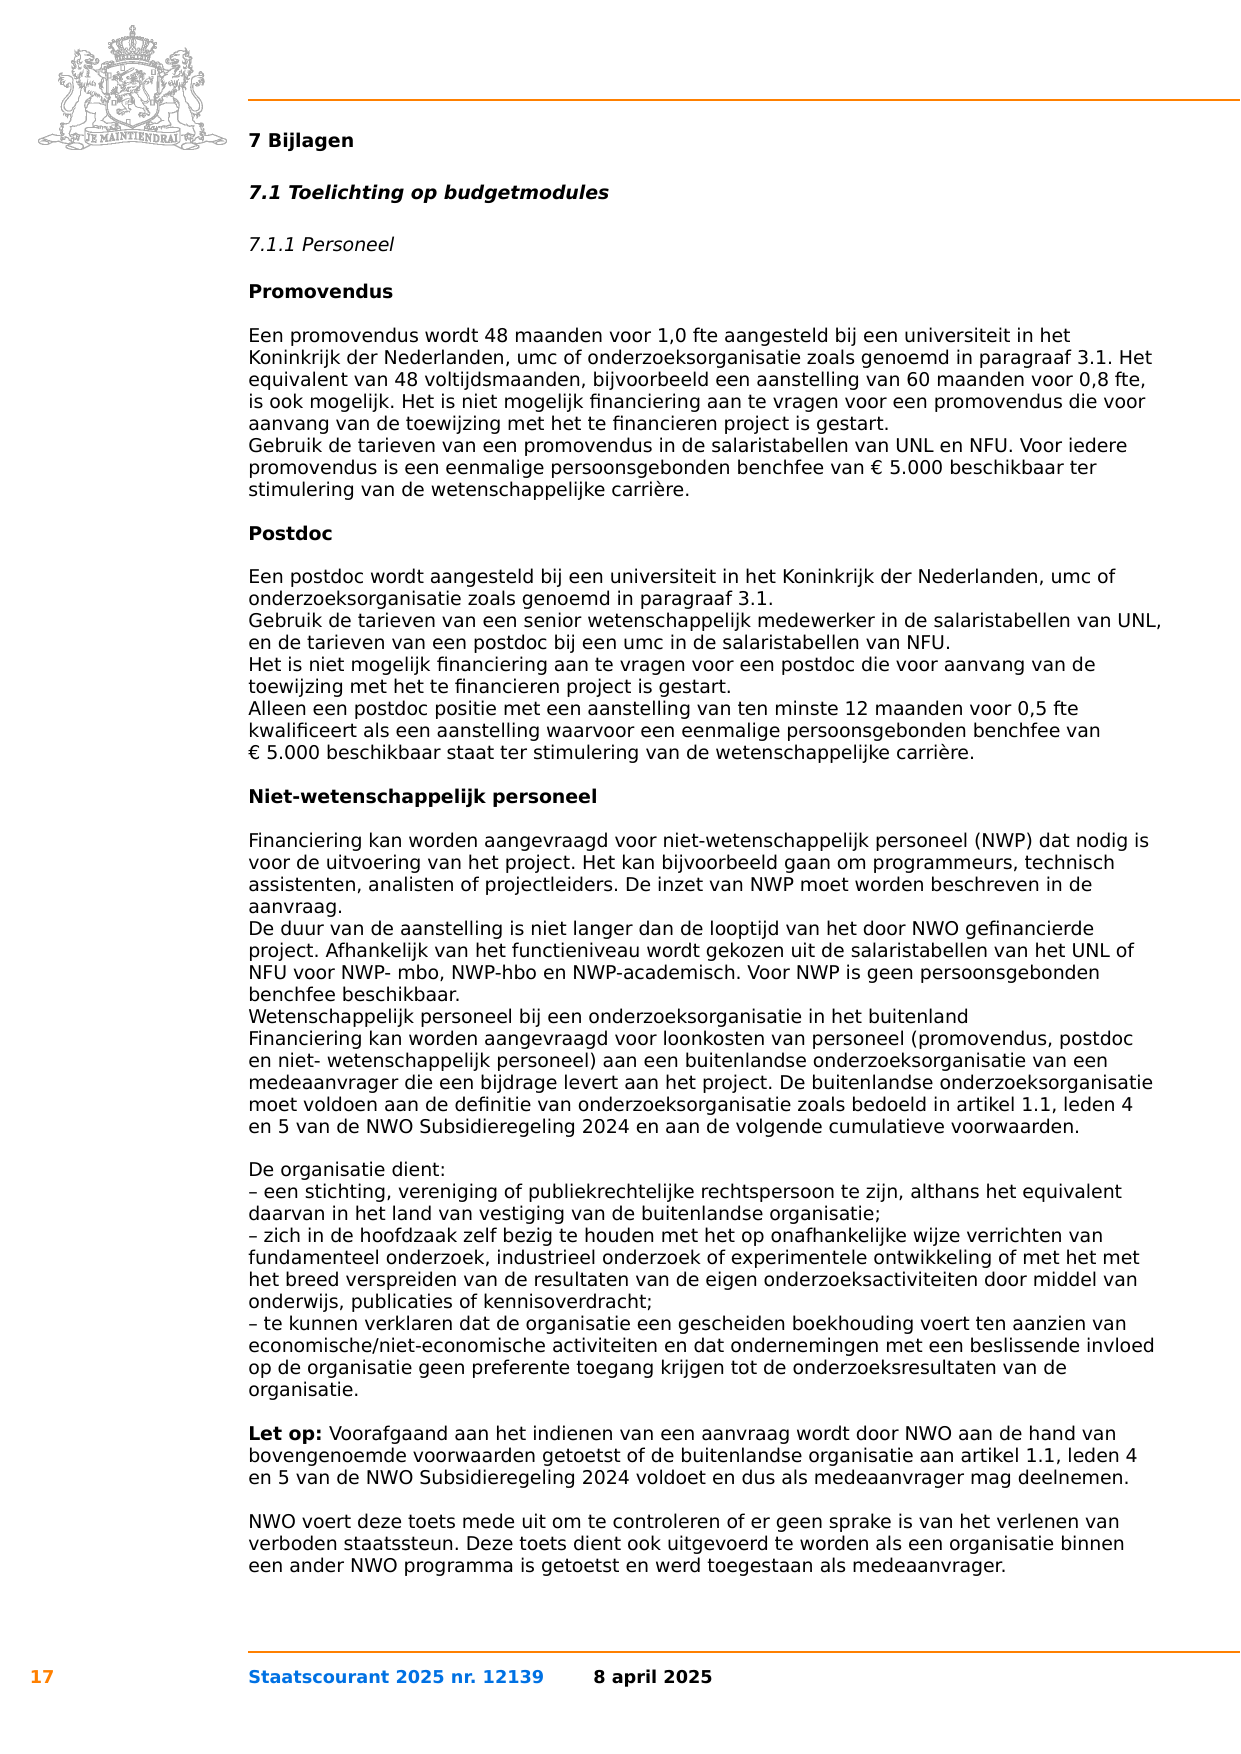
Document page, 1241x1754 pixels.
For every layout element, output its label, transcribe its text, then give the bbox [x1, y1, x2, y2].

subtitle 7 Bijlagen [248, 130, 1163, 152]
text Het is niet mogelijk financiering aan te vragen voor een postdoc die voor aanvang van de toewijzing met het te financieren project is gestart. [248, 654, 1163, 698]
text Gebruik de tarieven van een promovendus in de salaristabellen van UNL en NFU. Voor iedere promovendus is een eenmalige persoonsgebonden benchfee van € 5.000 beschikbaar ter stimulering van de wetenschappelijke carrière. [248, 434, 1163, 501]
picture [38, 25, 227, 150]
text – zich in de hoofdzaak zelf bezig te houden met het op onafhankelijke wijze verrichten van fundamenteel onderzoek, industrieel onderzoek of experimentele ontwikkeling of met het met het breed verspreiden van de resultaten van de eigen onderzoeksactiviteiten door middel van onderwijs, publicaties of kennisoverdracht; [248, 1225, 1163, 1313]
text – te kunnen verklaren dat de organisatie een gescheiden boekhouding voert ten aanzien van economische/niet-economische activiteiten en dat ondernemingen met een beslissende invloed op de organisatie geen preferente toegang krijgen tot de onderzoeksresultaten van de organisatie. [248, 1313, 1163, 1401]
text Een promovendus wordt 48 maanden voor 1,0 fte aangesteld bij een universiteit in het Koninkrijk der Nederlanden, umc of onderzoeksorganisatie zoals genoemd in paragraaf 3.1. Het equivalent van 48 voltijdsmaanden, bijvoorbeeld een aanstelling van 60 maanden voor 0,8 fte, is ook mogelijk. Het is niet mogelijk financiering aan te vragen voor een promovendus die voor aanvang van de toewijzing met het te financieren project is gestart. [248, 325, 1163, 434]
text Let op: Voorafgaand aan het indienen van een aanvraag wordt door NWO aan de hand van bovengenoemde voorwaarden getoetst of de buitenlandse organisatie aan artikel 1.1, leden 4 en 5 van de NWO Subsidieregeling 2024 voldoet en dus als medeaanvrager mag deelnemen. [248, 1423, 1163, 1489]
subtitle Promovendus [248, 281, 1163, 303]
subtitle 7.1.1 Personeel [248, 234, 1163, 256]
text Alleen een postdoc positie met een aanstelling van ten minste 12 maanden voor 0,5 fte kwalificeert als een aanstelling waarvoor een eenmalige persoonsgebonden benchfee van € 5.000 beschikbaar staat ter stimulering van de wetenschappelijke carrière. [248, 698, 1163, 764]
text Een postdoc wordt aangesteld bij een universiteit in het Koninkrijk der Nederlanden, umc of onderzoeksorganisatie zoals genoemd in paragraaf 3.1. [248, 566, 1163, 610]
text Financiering kan worden aangevraagd voor niet-wetenschappelijk personeel (NWP) dat nodig is voor de uitvoering van het project. Het kan bijvoorbeeld gaan om programmeurs, technisch assistenten, analisten of projectleiders. De inzet van NWP moet worden beschreven in de aanvraag. [248, 830, 1163, 918]
subtitle Niet-wetenschappelijk personeel [248, 786, 1163, 808]
text – een stichting, vereniging of publiekrechtelijke rechtspersoon te zijn, althans het equivalent daarvan in het land van vestiging van de buitenlandse organisatie; [248, 1181, 1163, 1225]
subtitle 7.1 Toelichting op budgetmodules [248, 182, 1163, 204]
subtitle Postdoc [248, 522, 1163, 544]
text Financiering kan worden aangevraagd voor loonkosten van personeel (promovendus, postdoc en niet- wetenschappelijk personeel) aan een buitenlandse onderzoeksorganisatie van een medeaanvrager die een bijdrage levert aan het project. De buitenlandse onderzoeksorganisatie moet voldoen aan de definitie van onderzoeksorganisatie zoals bedoeld in artikel 1.1, leden 4 en 5 van de NWO Subsidieregeling 2024 en aan de volgende cumulatieve voorwaarden. [248, 1028, 1163, 1137]
text De organisatie dient: [248, 1159, 1163, 1181]
text NWO voert deze toets mede uit om te controleren of er geen sprake is van het verlenen van verboden staatssteun. Deze toets dient ook uitgevoerd te worden als een organisatie binnen een ander NWO programma is getoetst en werd toegestaan als medeaanvrager. [248, 1511, 1163, 1577]
text De duur van de aanstelling is niet langer dan de looptijd van het door NWO gefinancierde project. Afhankelijk van het functieniveau wordt gekozen uit de salaristabellen van het UNL of NFU voor NWP- mbo, NWP-hbo en NWP-academisch. Voor NWP is geen persoonsgebonden benchfee beschikbaar. [248, 918, 1163, 1006]
text Gebruik de tarieven van een senior wetenschappelijk medewerker in de salaristabellen van UNL, en de tarieven van een postdoc bij een umc in de salaristabellen van NFU. [248, 610, 1163, 654]
text Wetenschappelijk personeel bij een onderzoeksorganisatie in het buitenland [248, 1006, 1163, 1028]
